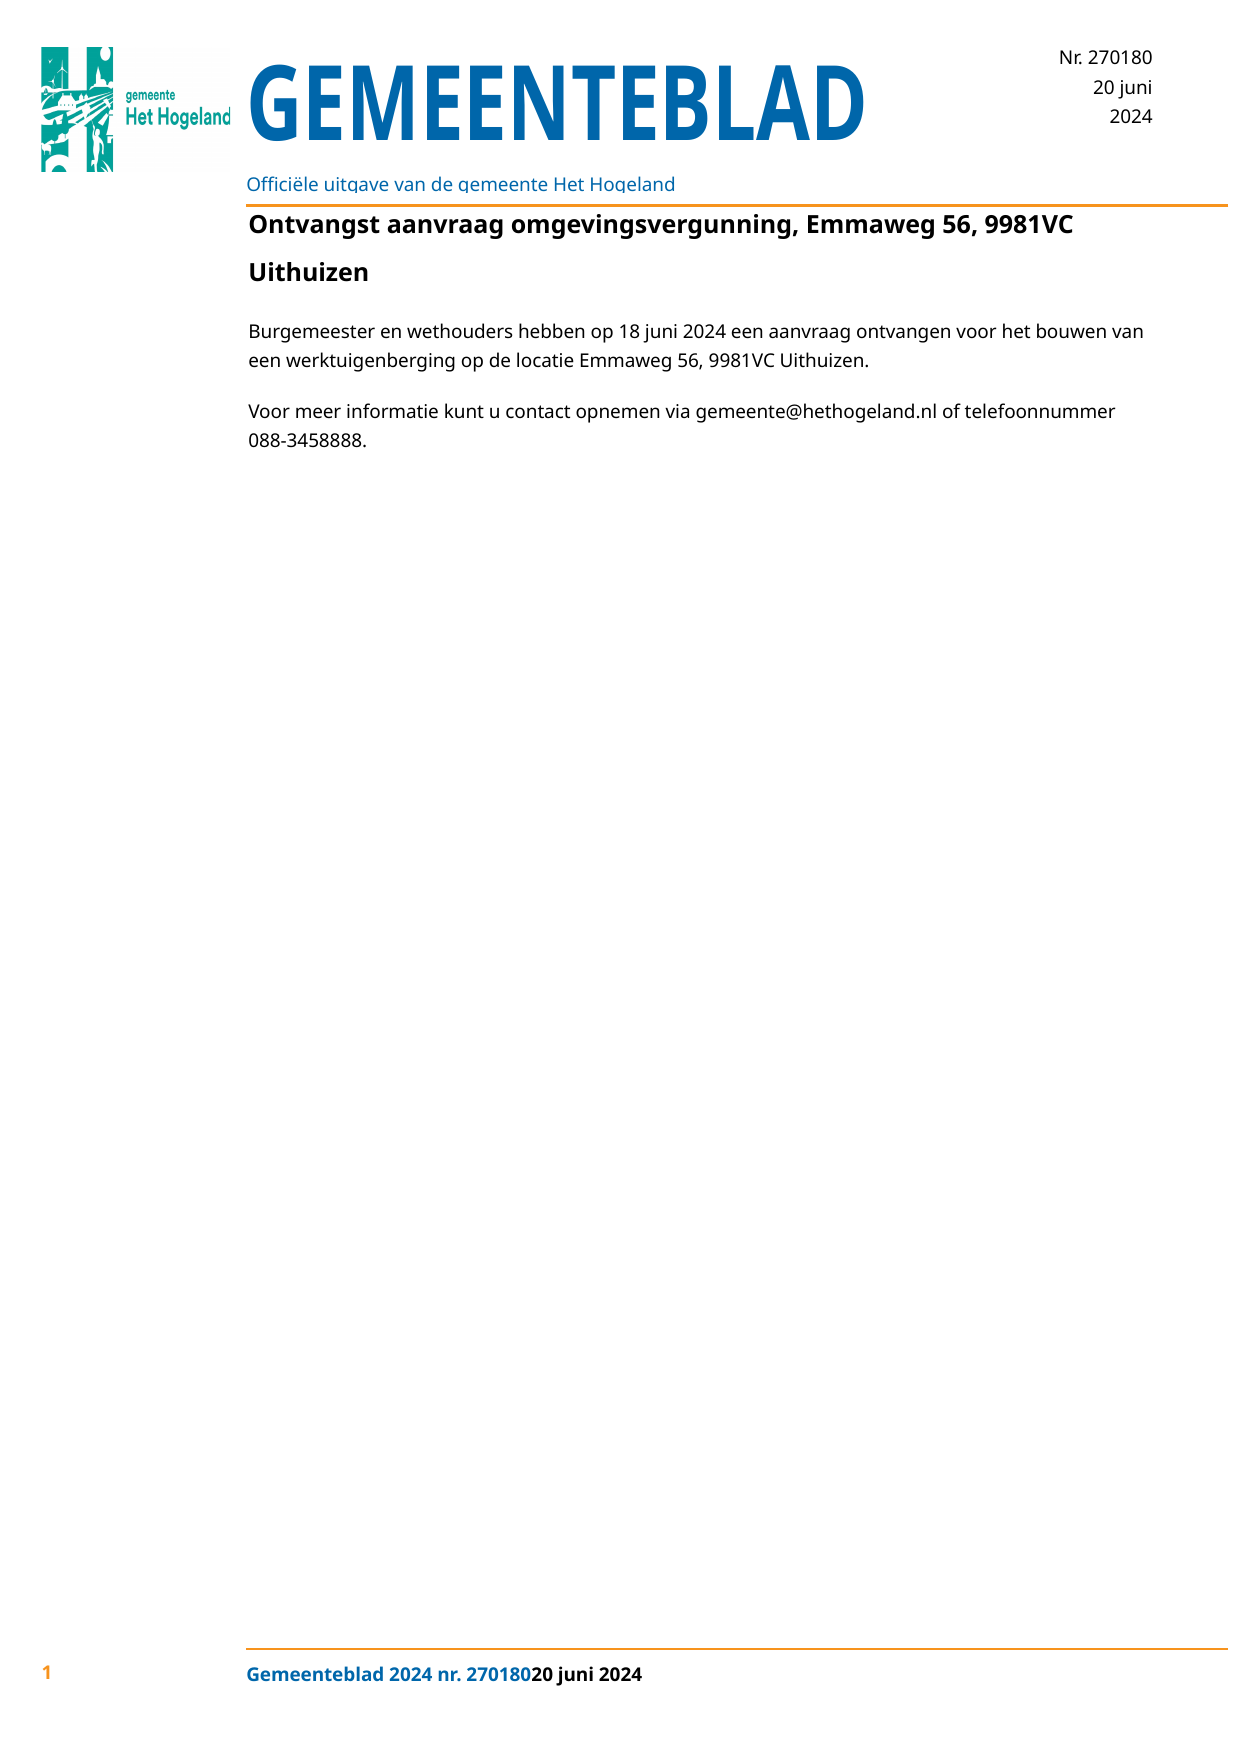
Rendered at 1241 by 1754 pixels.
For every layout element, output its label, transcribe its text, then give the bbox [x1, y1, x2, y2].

picture [41, 47, 231, 172]
text Ontvangst aanvraag omgevingsvergunning, Emmaweg 56, 9981VC Uithuizen [248, 207, 1152, 288]
text Voor meer informatie kunt u contact opnemen via gemeente@hethogeland.nl of telefoonnummer 088-3458888. [248, 398, 1152, 453]
text Burgemeester en wethouders hebben op 18 juni 2024 een aanvraag ontvangen voor het bouwen van een werktuigenberging op de locatie Emmaweg 56, 9981VC Uithuizen. [248, 318, 1152, 373]
